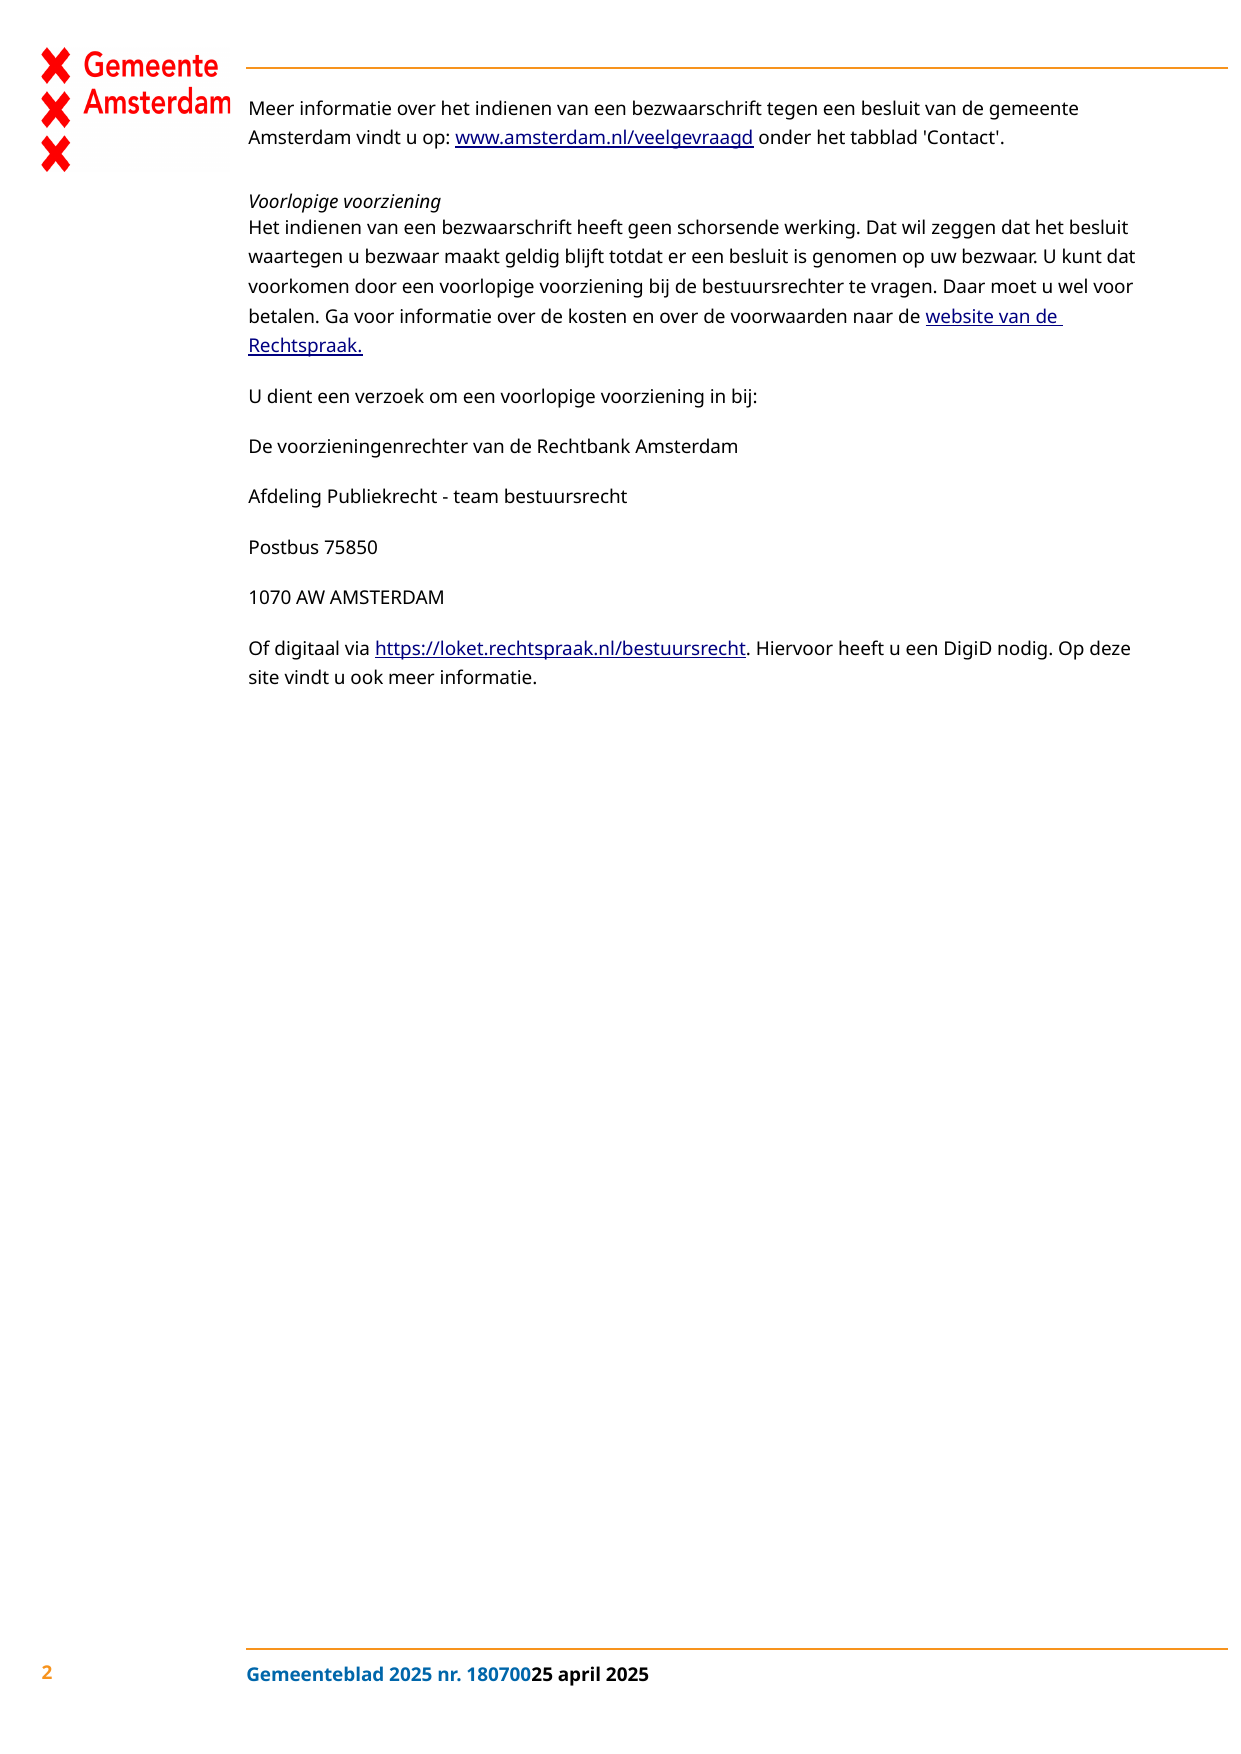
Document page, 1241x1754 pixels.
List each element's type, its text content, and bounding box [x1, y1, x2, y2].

text De voorzieningenrechter van de Rechtbank Amsterdam [248, 433, 1152, 459]
text Afdeling Publiekrecht - team bestuursrecht [248, 484, 1152, 509]
text Het indienen van een bezwaarschrift heeft geen schorsende werking. Dat wil zeggen dat het besluit waartegen u bezwaar maakt geldig blijft totdat er een besluit is genomen op uw bezwaar. U kunt dat voorkomen door een voorlopige voorziening bij de bestuursrechter te vragen. Daar moet u wel voor betalen. Ga voor informatie over de kosten en over de voorwaarden naar de website van de Rechtspraak. [248, 214, 1152, 358]
text Postbus 75850 [248, 534, 1152, 560]
text Of digitaal via https://loket.rechtspraak.nl/bestuursrecht. Hiervoor heeft u een DigiD nodig. Op deze site vindt u ook meer informatie. [248, 635, 1152, 690]
text 1070 AW AMSTERDAM [248, 584, 1152, 610]
text Voorlopige voorziening [248, 188, 1152, 214]
picture [41, 47, 231, 172]
text Meer informatie over het indienen van een bezwaarschrift tegen een besluit van de gemeente Amsterdam vindt u op: www.amsterdam.nl/veelgevraagd onder het tabblad 'Contact'. [248, 95, 1152, 150]
text U dient een verzoek om een voorlopige voorziening in bij: [248, 383, 1152, 408]
